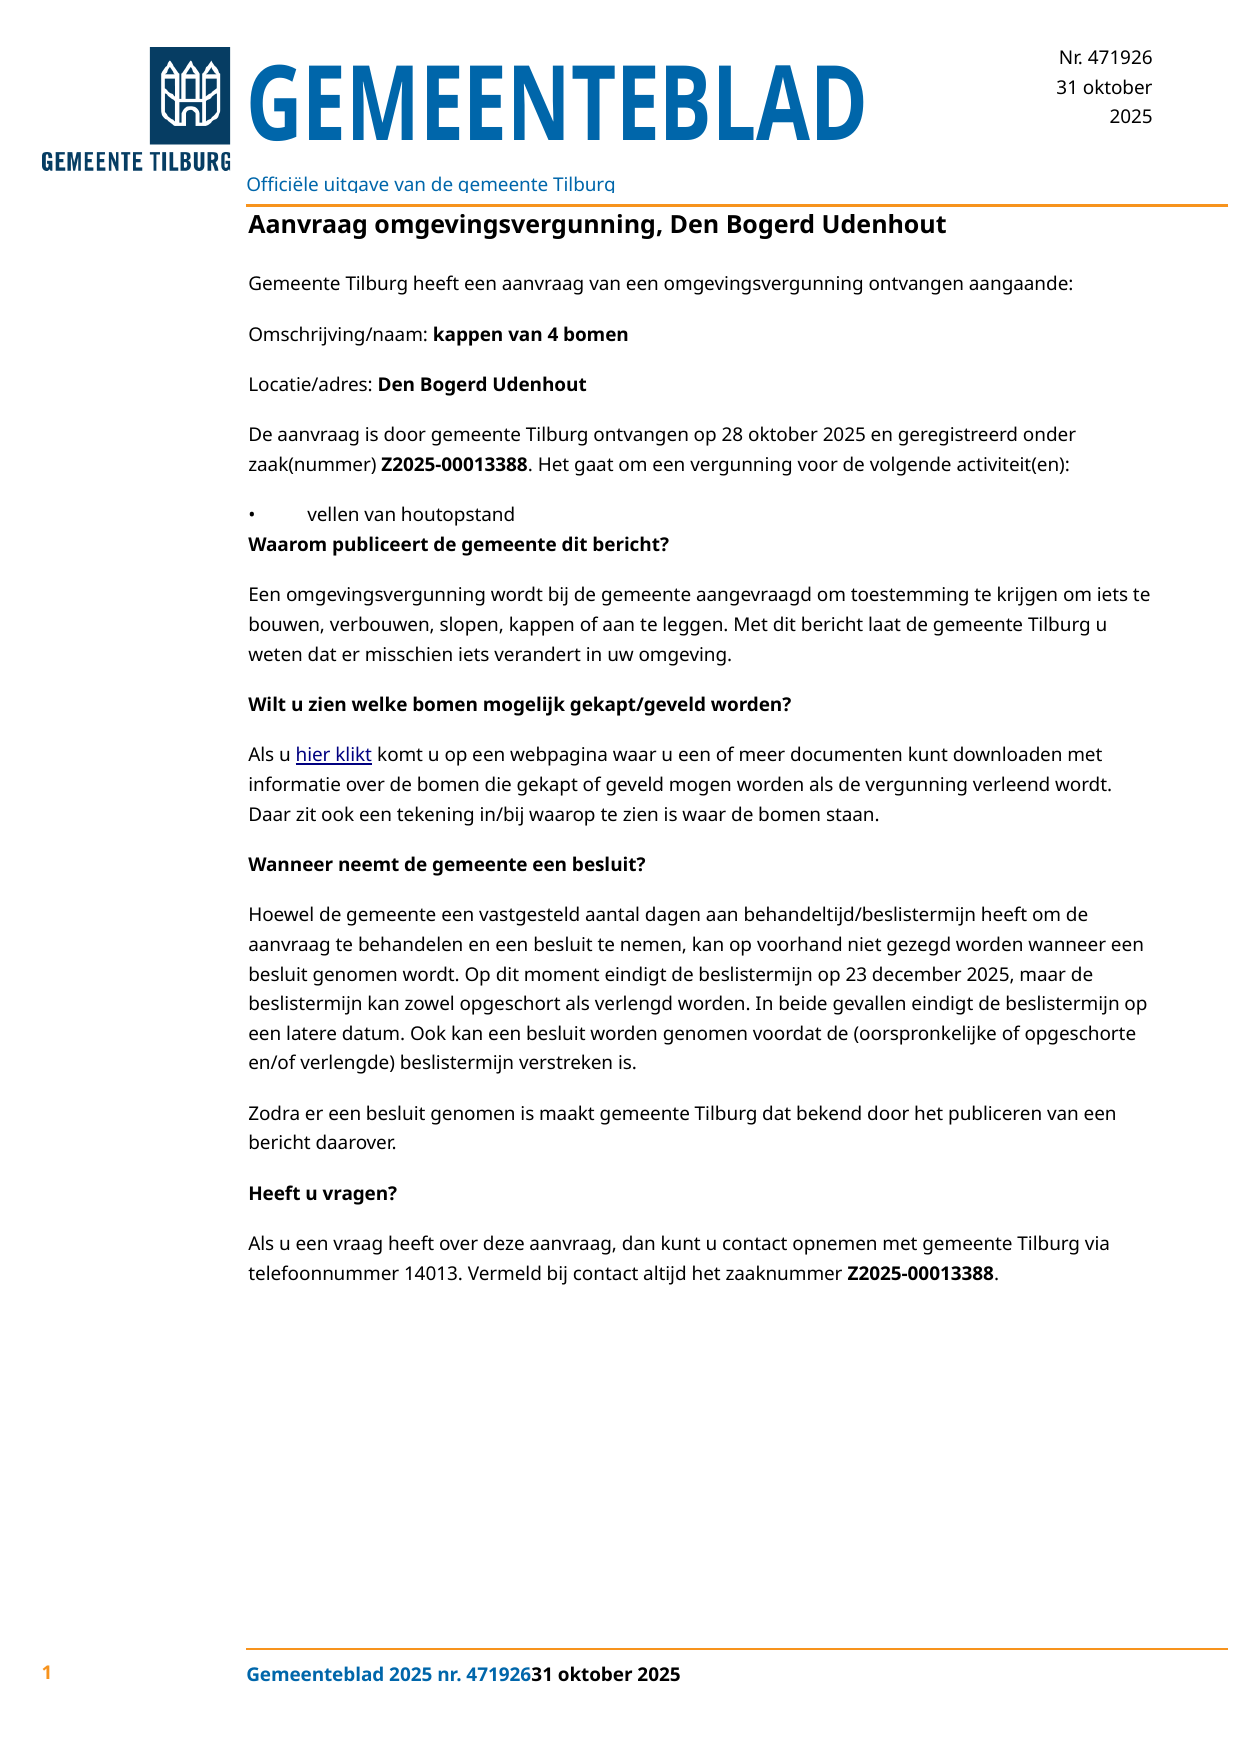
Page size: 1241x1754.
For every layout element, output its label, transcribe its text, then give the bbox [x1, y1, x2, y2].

text Als u een vraag heeft over deze aanvraag, dan kunt u contact opnemen met gemeente Tilburg via telefoonnummer 14013. Vermeld bij contact altijd het zaaknummer Z2025-00013388. [248, 1230, 1152, 1286]
text Omschrijving/naam: kappen van 4 bomen [248, 321, 1152, 346]
text Hoewel de gemeente een vastgesteld aantal dagen aan behandeltijd/beslistermijn heeft om de aanvraag te behandelen en een besluit te nemen, kan op voorhand niet gezegd worden wanneer een besluit genomen wordt. Op dit moment eindigt de beslistermijn op 23 december 2025, maar de beslistermijn kan zowel opgeschort als verlengd worden. In beide gevallen eindigt de beslistermijn op een latere datum. Ook kan een besluit worden genomen voordat de (oorspronkelijke of opgeschorte en/of verlengde) beslistermijn verstreken is. [248, 902, 1152, 1075]
text Gemeente Tilburg heeft een aanvraag van een omgevingsvergunning ontvangen aangaande: [248, 270, 1152, 296]
text Waarom publiceert de gemeente dit bericht? [248, 531, 1152, 557]
text Locatie/adres: Den Bogerd Udenhout [248, 371, 1152, 397]
text Wilt u zien welke bomen mogelijk gekapt/geveld worden? [248, 691, 1152, 717]
list vellen van houtopstand [248, 502, 1152, 527]
text Aanvraag omgevingsvergunning, Den Bogerd Udenhout [248, 207, 1152, 241]
text Een omgevingsvergunning wordt bij de gemeente aangevraagd om toestemming te krijgen om iets te bouwen, verbouwen, slopen, kappen of aan te leggen. Met dit bericht laat de gemeente Tilburg u weten dat er misschien iets verandert in uw omgeving. [248, 582, 1152, 666]
text Zodra er een besluit genomen is maakt gemeente Tilburg dat bekend door het publiceren van een bericht daarover. [248, 1100, 1152, 1155]
text De aanvraag is door gemeente Tilburg ontvangen op 28 oktober 2025 en geregistreerd onder zaak(nummer) Z2025-00013388. Het gaat om een vergunning voor de volgende activiteit(en): [248, 422, 1152, 477]
text Heeft u vragen? [248, 1180, 1152, 1206]
text Wanneer neemt de gemeente een besluit? [248, 851, 1152, 877]
picture [41, 47, 231, 172]
text Als u hier klikt komt u op een webpagina waar u een of meer documenten kunt downloaden met informatie over de bomen die gekapt of geveld mogen worden als de vergunning verleend wordt. Daar zit ook een tekening in/bij waarop te zien is waar de bomen staan. [248, 742, 1152, 826]
